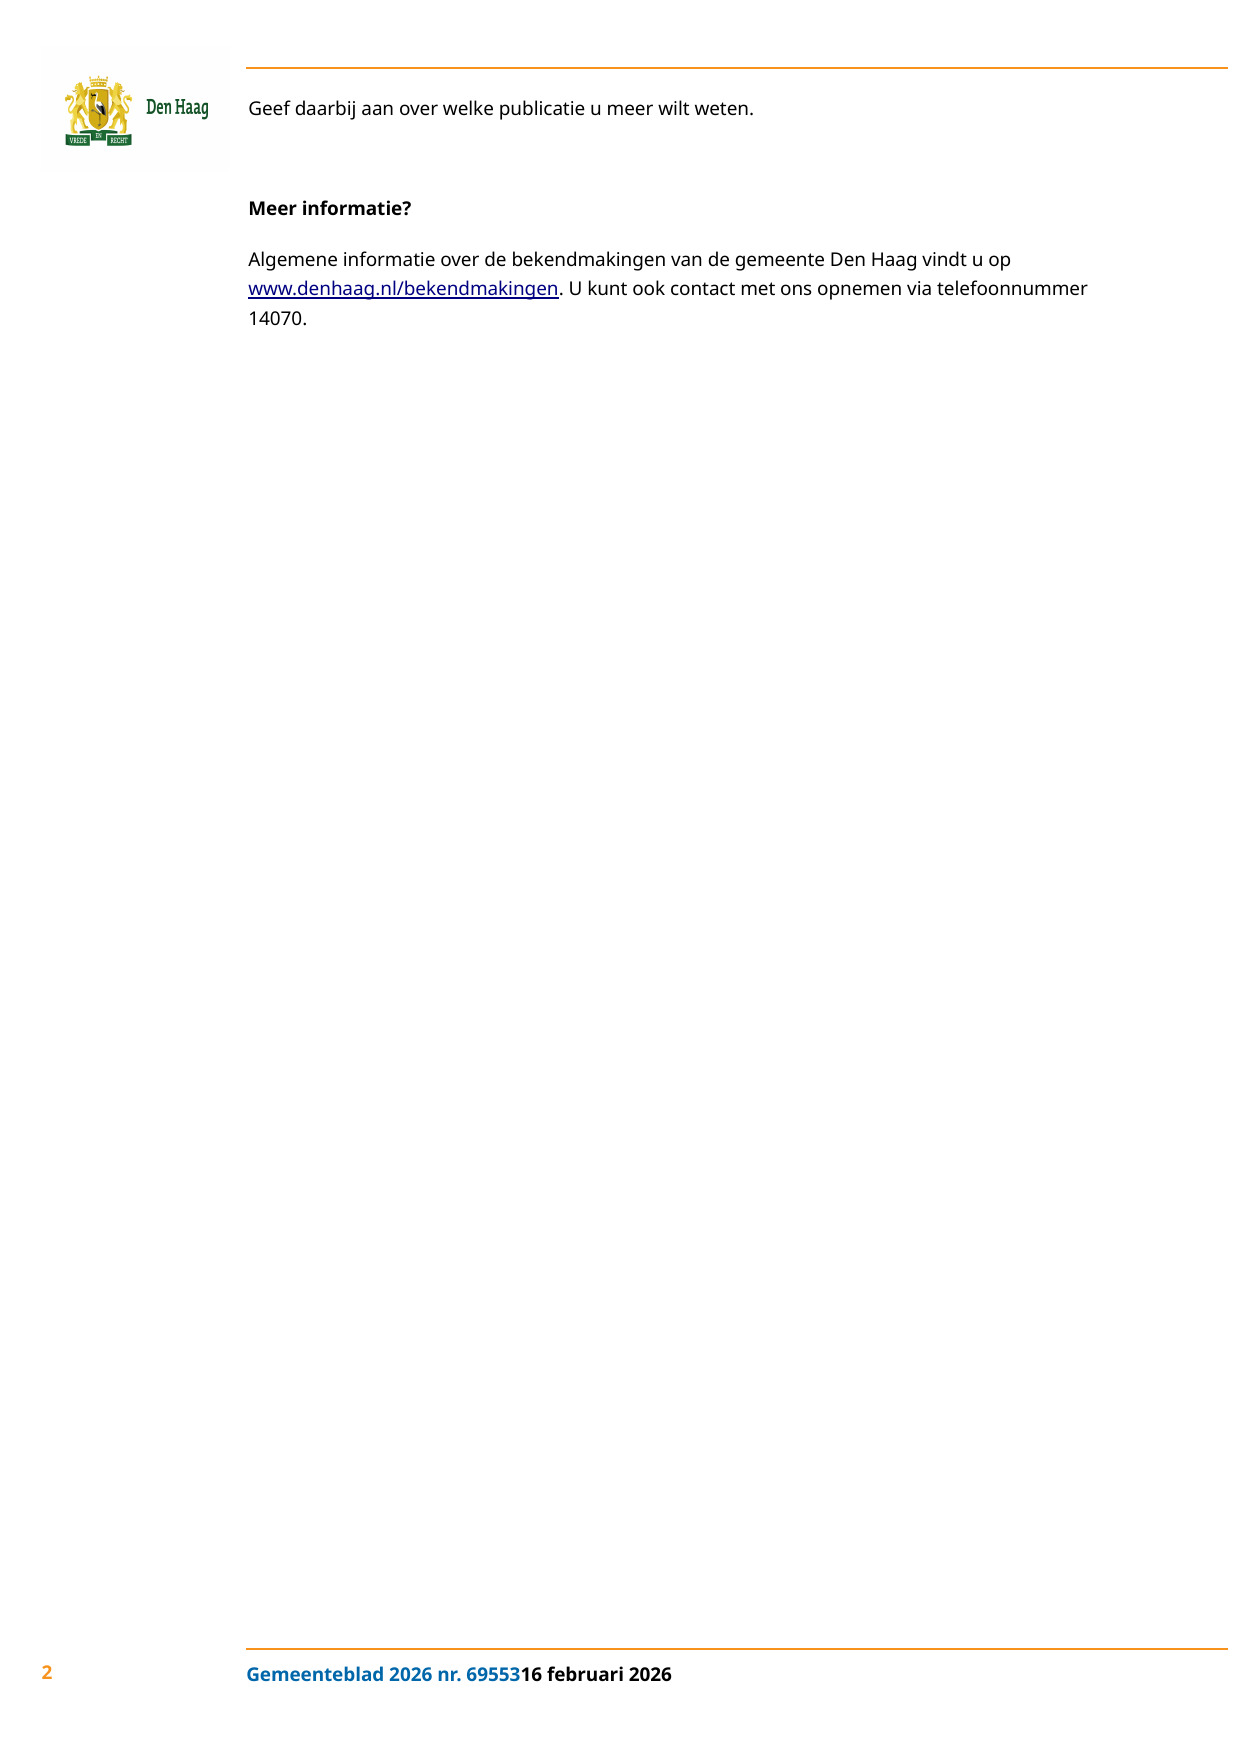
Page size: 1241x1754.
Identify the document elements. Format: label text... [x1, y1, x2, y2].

picture [41, 47, 231, 172]
text Algemene informatie over de bekendmakingen van de gemeente Den Haag vindt u op www.denhaag.nl/bekendmakingen. U kunt ook contact met ons opnemen via telefoonnummer 14070. [248, 246, 1152, 331]
text Meer informatie? [248, 196, 1152, 221]
text Geef daarbij aan over welke publicatie u meer wilt weten. [248, 95, 1152, 121]
